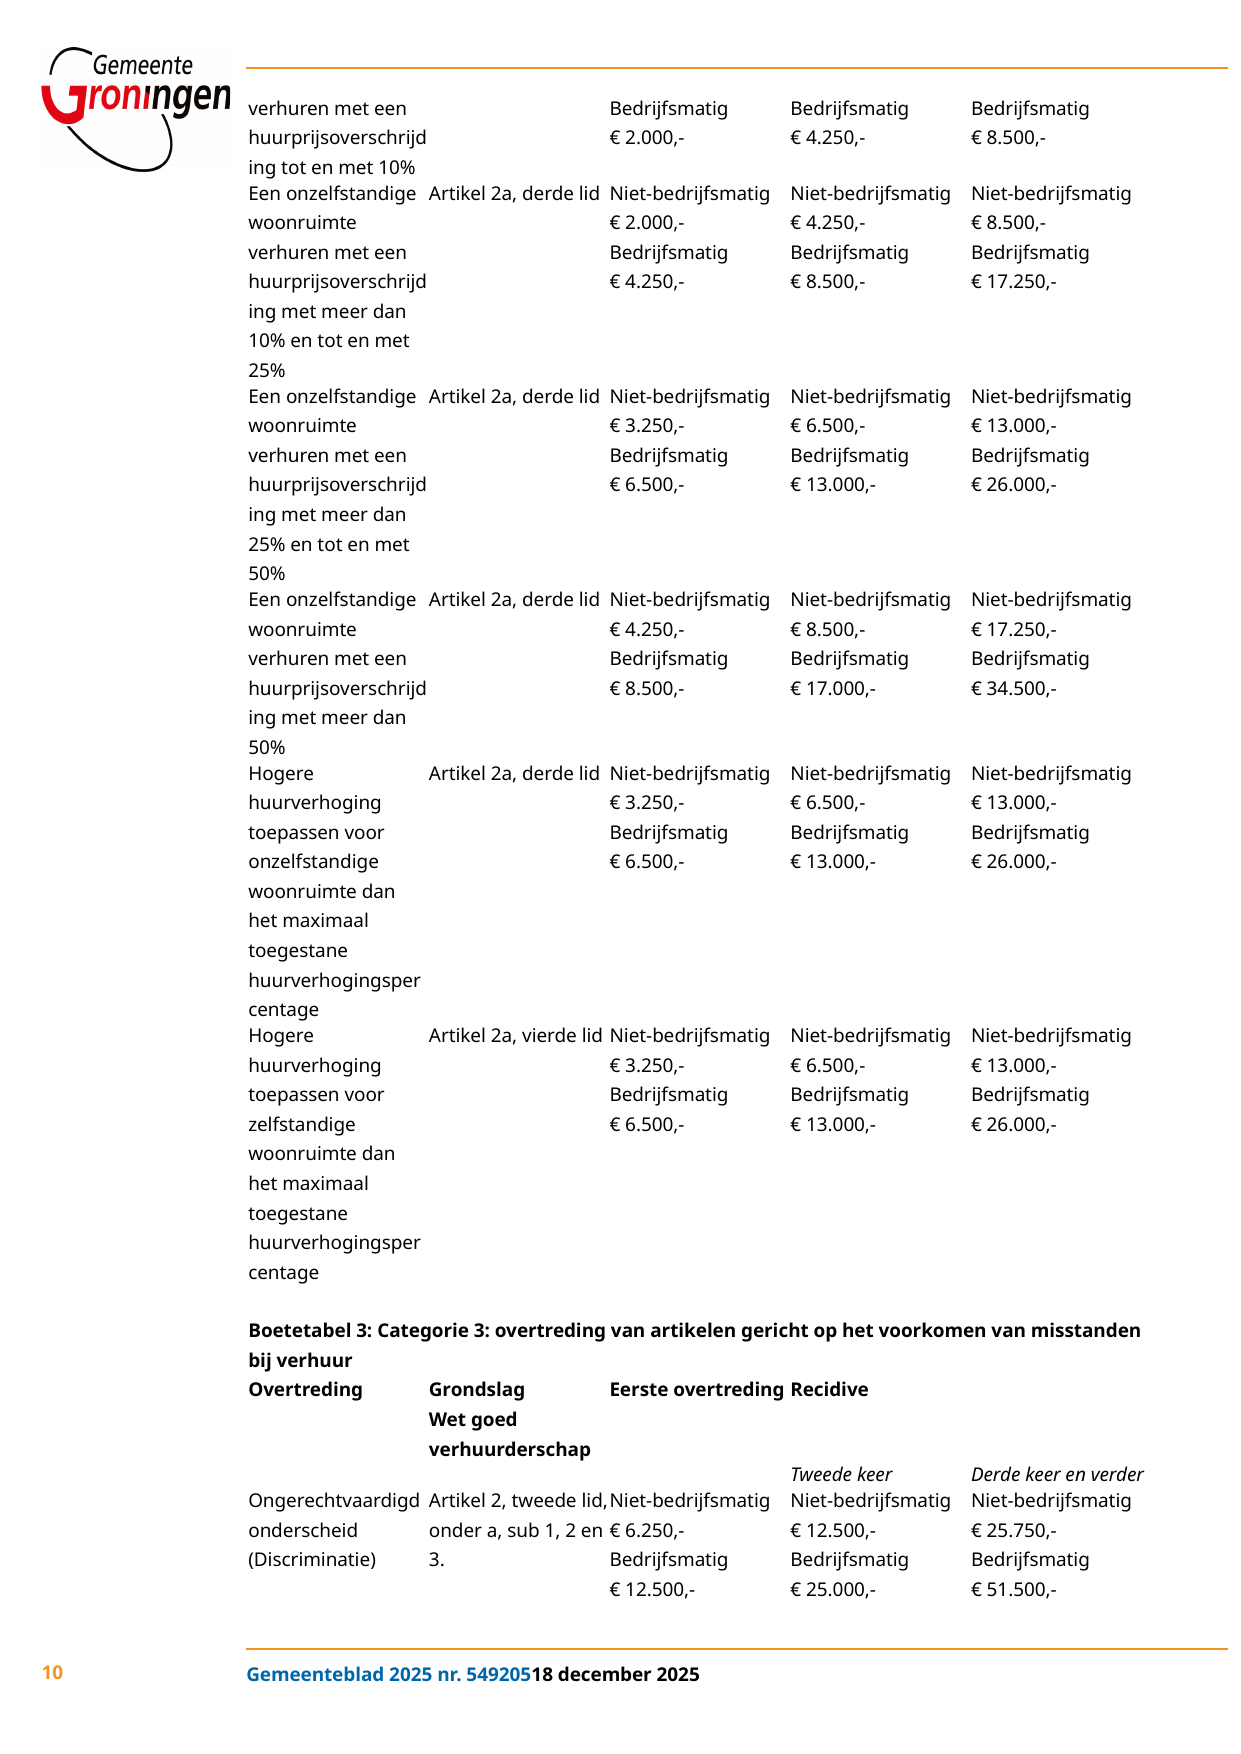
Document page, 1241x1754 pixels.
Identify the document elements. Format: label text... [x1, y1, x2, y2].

table_cell Ongerechtvaardigd onderscheid (Discriminatie) [248, 1487, 429, 1602]
table_cell Artikel 2a, derde lid [429, 760, 609, 1022]
table_cell Niet-bedrijfsmatig € 25.750,- Bedrijfsmatig € 51.500,- [971, 1487, 1152, 1602]
table_cell Derde keer en verder [971, 1462, 1152, 1487]
table_header Grondslag Wet goed verhuurderschap [429, 1377, 609, 1462]
table_cell Niet-bedrijfsmatig € 6.500,- Bedrijfsmatig € 13.000,- [790, 1022, 971, 1284]
table_cell Niet-bedrijfsmatig € 3.250,- Bedrijfsmatig € 6.500,- [609, 1022, 790, 1284]
table_cell Niet-bedrijfsmatig € 13.000,- Bedrijfsmatig € 26.000,- [971, 760, 1152, 1022]
table_cell [429, 1462, 609, 1487]
table_cell Niet-bedrijfsmatig € 13.000,- Bedrijfsmatig € 26.000,- [971, 1022, 1152, 1284]
table_cell Artikel 2a, derde lid [429, 586, 609, 760]
table_cell Niet-bedrijfsmatig € 12.500,- Bedrijfsmatig € 25.000,- [790, 1487, 971, 1602]
picture [41, 47, 231, 172]
table_cell Een onzelfstandige woonruimte verhuren met een huurprijsoverschrijding met meer dan 25% en tot en met 50% [248, 383, 429, 586]
table_cell Niet-bedrijfsmatig € 8.500,- Bedrijfsmatig € 17.250,- [971, 180, 1152, 383]
table_cell Tweede keer [790, 1462, 971, 1487]
table_cell Artikel 2a, derde lid [429, 383, 609, 586]
table_header Recidive [790, 1377, 971, 1462]
table_cell Niet-bedrijfsmatig € 3.250,- Bedrijfsmatig € 6.500,- [609, 760, 790, 1022]
table_cell Bedrijfsmatig € 4.250,- [790, 95, 971, 180]
table_cell Niet-bedrijfsmatig € 13.000,- Bedrijfsmatig € 26.000,- [971, 383, 1152, 586]
table_cell [248, 1462, 429, 1487]
table_cell Artikel 2a, derde lid [429, 180, 609, 383]
table_cell Niet-bedrijfsmatig € 6.250,- Bedrijfsmatig € 12.500,- [609, 1487, 790, 1602]
table_cell verhuren met een huurprijsoverschrijding tot en met 10% [248, 95, 429, 180]
table_header [971, 1377, 1152, 1462]
table_cell Niet-bedrijfsmatig € 6.500,- Bedrijfsmatig € 13.000,- [790, 760, 971, 1022]
table_header Eerste overtreding [609, 1377, 790, 1462]
table_cell Niet-bedrijfsmatig € 4.250,- Bedrijfsmatig € 8.500,- [609, 586, 790, 760]
table_cell Niet-bedrijfsmatig € 3.250,- Bedrijfsmatig € 6.500,- [609, 383, 790, 586]
table_cell Een onzelfstandige woonruimte verhuren met een huurprijsoverschrijding met meer dan 10% en tot en met 25% [248, 180, 429, 383]
table_header Overtreding [248, 1377, 429, 1462]
table_cell [609, 1462, 790, 1487]
table_cell [429, 95, 609, 180]
table_cell Artikel 2a, vierde lid [429, 1022, 609, 1284]
table_cell Niet-bedrijfsmatig € 2.000,- Bedrijfsmatig € 4.250,- [609, 180, 790, 383]
table_cell Artikel 2, tweede lid, onder a, sub 1, 2 en 3. [429, 1487, 609, 1602]
table_cell Niet-bedrijfsmatig € 17.250,- Bedrijfsmatig € 34.500,- [971, 586, 1152, 760]
text Boetetabel 3: Categorie 3: overtreding van artikelen gericht op het voorkomen van misstanden bij verhuur [248, 1317, 1152, 1373]
table_cell Hogere huurverhoging toepassen voor onzelfstandige woonruimte dan het maximaal toegestane huurverhogingspercentage [248, 760, 429, 1022]
table_cell Hogere huurverhoging toepassen voor zelfstandige woonruimte dan het maximaal toegestane huurverhogingspercentage [248, 1022, 429, 1284]
table_cell Niet-bedrijfsmatig € 8.500,- Bedrijfsmatig € 17.000,- [790, 586, 971, 760]
table_cell Een onzelfstandige woonruimte verhuren met een huurprijsoverschrijding met meer dan 50% [248, 586, 429, 760]
table_cell Niet-bedrijfsmatig € 4.250,- Bedrijfsmatig € 8.500,- [790, 180, 971, 383]
table_cell Bedrijfsmatig € 8.500,- [971, 95, 1152, 180]
table_cell Bedrijfsmatig € 2.000,- [609, 95, 790, 180]
table_cell Niet-bedrijfsmatig € 6.500,- Bedrijfsmatig € 13.000,- [790, 383, 971, 586]
